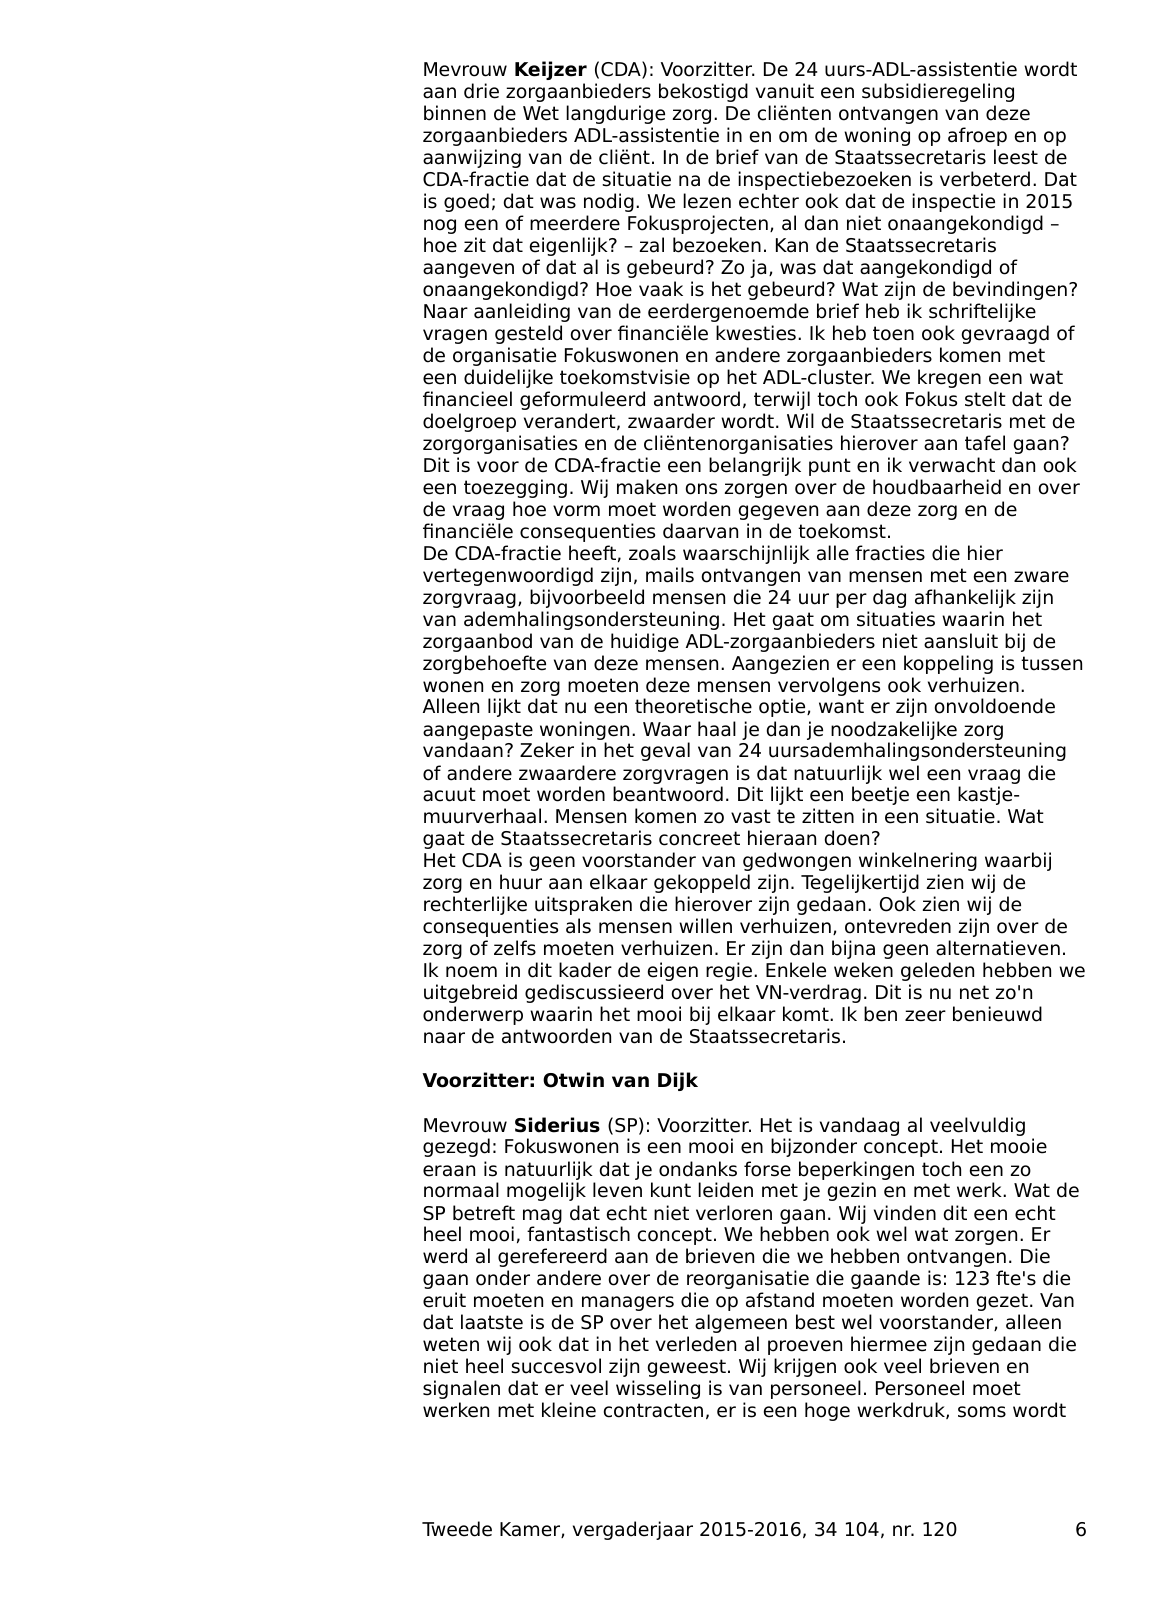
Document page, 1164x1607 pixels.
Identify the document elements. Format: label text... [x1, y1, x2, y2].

text Voorzitter: Otwin van Dijk [422, 1070, 1087, 1092]
text Mevrouw Keijzer (CDA): Voorzitter. De 24 uurs-ADL-assistentie wordt aan drie zorgaanbieders bekostigd vanuit een subsidieregeling binnen de Wet langdurige zorg. De cliënten ontvangen van deze zorgaanbieders ADL-assistentie in en om de woning op afroep en op aanwijzing van de cliënt. In de brief van de Staatssecretaris leest de CDA-fractie dat de situatie na de inspectiebezoeken is verbeterd. Dat is goed; dat was nodig. We lezen echter ook dat de inspectie in 2015 nog een of meerdere Fokusprojecten, al dan niet onaangekondigd – hoe zit dat eigenlijk? – zal bezoeken. Kan de Staatssecretaris aangeven of dat al is gebeurd? Zo ja, was dat aangekondigd of onaangekondigd? Hoe vaak is het gebeurd? Wat zijn de bevindingen? [422, 59, 1087, 301]
text Naar aanleiding van de eerdergenoemde brief heb ik schriftelijke vragen gesteld over financiële kwesties. Ik heb toen ook gevraagd of de organisatie Fokuswonen en andere zorgaanbieders komen met een duidelijke toekomstvisie op het ADL-cluster. We kregen een wat financieel geformuleerd antwoord, terwijl toch ook Fokus stelt dat de doelgroep verandert, zwaarder wordt. Wil de Staatssecretaris met de zorgorganisaties en de cliëntenorganisaties hierover aan tafel gaan? Dit is voor de CDA-fractie een belangrijk punt en ik verwacht dan ook een toezegging. Wij maken ons zorgen over de houdbaarheid en over de vraag hoe vorm moet worden gegeven aan deze zorg en de financiële consequenties daarvan in de toekomst. [422, 301, 1087, 543]
text De CDA-fractie heeft, zoals waarschijnlijk alle fracties die hier vertegenwoordigd zijn, mails ontvangen van mensen met een zware zorgvraag, bijvoorbeeld mensen die 24 uur per dag afhankelijk zijn van ademhalingsondersteuning. Het gaat om situaties waarin het zorgaanbod van de huidige ADL-zorgaanbieders niet aansluit bij de zorgbehoefte van deze mensen. Aangezien er een koppeling is tussen wonen en zorg moeten deze mensen vervolgens ook verhuizen. Alleen lijkt dat nu een theoretische optie, want er zijn onvoldoende aangepaste woningen. Waar haal je dan je noodzakelijke zorg vandaan? Zeker in het geval van 24 uursademhalingsondersteuning of andere zwaardere zorgvragen is dat natuurlijk wel een vraag die acuut moet worden beantwoord. Dit lijkt een beetje een kastje-muurverhaal. Mensen komen zo vast te zitten in een situatie. Wat gaat de Staatssecretaris concreet hieraan doen? [422, 543, 1087, 850]
text Het CDA is geen voorstander van gedwongen winkelnering waarbij zorg en huur aan elkaar gekoppeld zijn. Tegelijkertijd zien wij de rechterlijke uitspraken die hierover zijn gedaan. Ook zien wij de consequenties als mensen willen verhuizen, ontevreden zijn over de zorg of zelfs moeten verhuizen. Er zijn dan bijna geen alternatieven. Ik noem in dit kader de eigen regie. Enkele weken geleden hebben we uitgebreid gediscussieerd over het VN-verdrag. Dit is nu net zo'n onderwerp waarin het mooi bij elkaar komt. Ik ben zeer benieuwd naar de antwoorden van de Staatssecretaris. [422, 850, 1087, 1048]
text Mevrouw Siderius (SP): Voorzitter. Het is vandaag al veelvuldig gezegd: Fokuswonen is een mooi en bijzonder concept. Het mooie eraan is natuurlijk dat je ondanks forse beperkingen toch een zo normaal mogelijk leven kunt leiden met je gezin en met werk. Wat de SP betreft mag dat echt niet verloren gaan. Wij vinden dit een echt heel mooi, fantastisch concept. We hebben ook wel wat zorgen. Er werd al gerefereerd aan de brieven die we hebben ontvangen. Die gaan onder andere over de reorganisatie die gaande is: 123 fte's die eruit moeten en managers die op afstand moeten worden gezet. Van dat laatste is de SP over het algemeen best wel voorstander, alleen weten wij ook dat in het verleden al proeven hiermee zijn gedaan die niet heel succesvol zijn geweest. Wij krijgen ook veel brieven en signalen dat er veel wisseling is van personeel. Personeel moet werken met kleine contracten, er is een hoge werkdruk, soms wordt [422, 1114, 1087, 1422]
